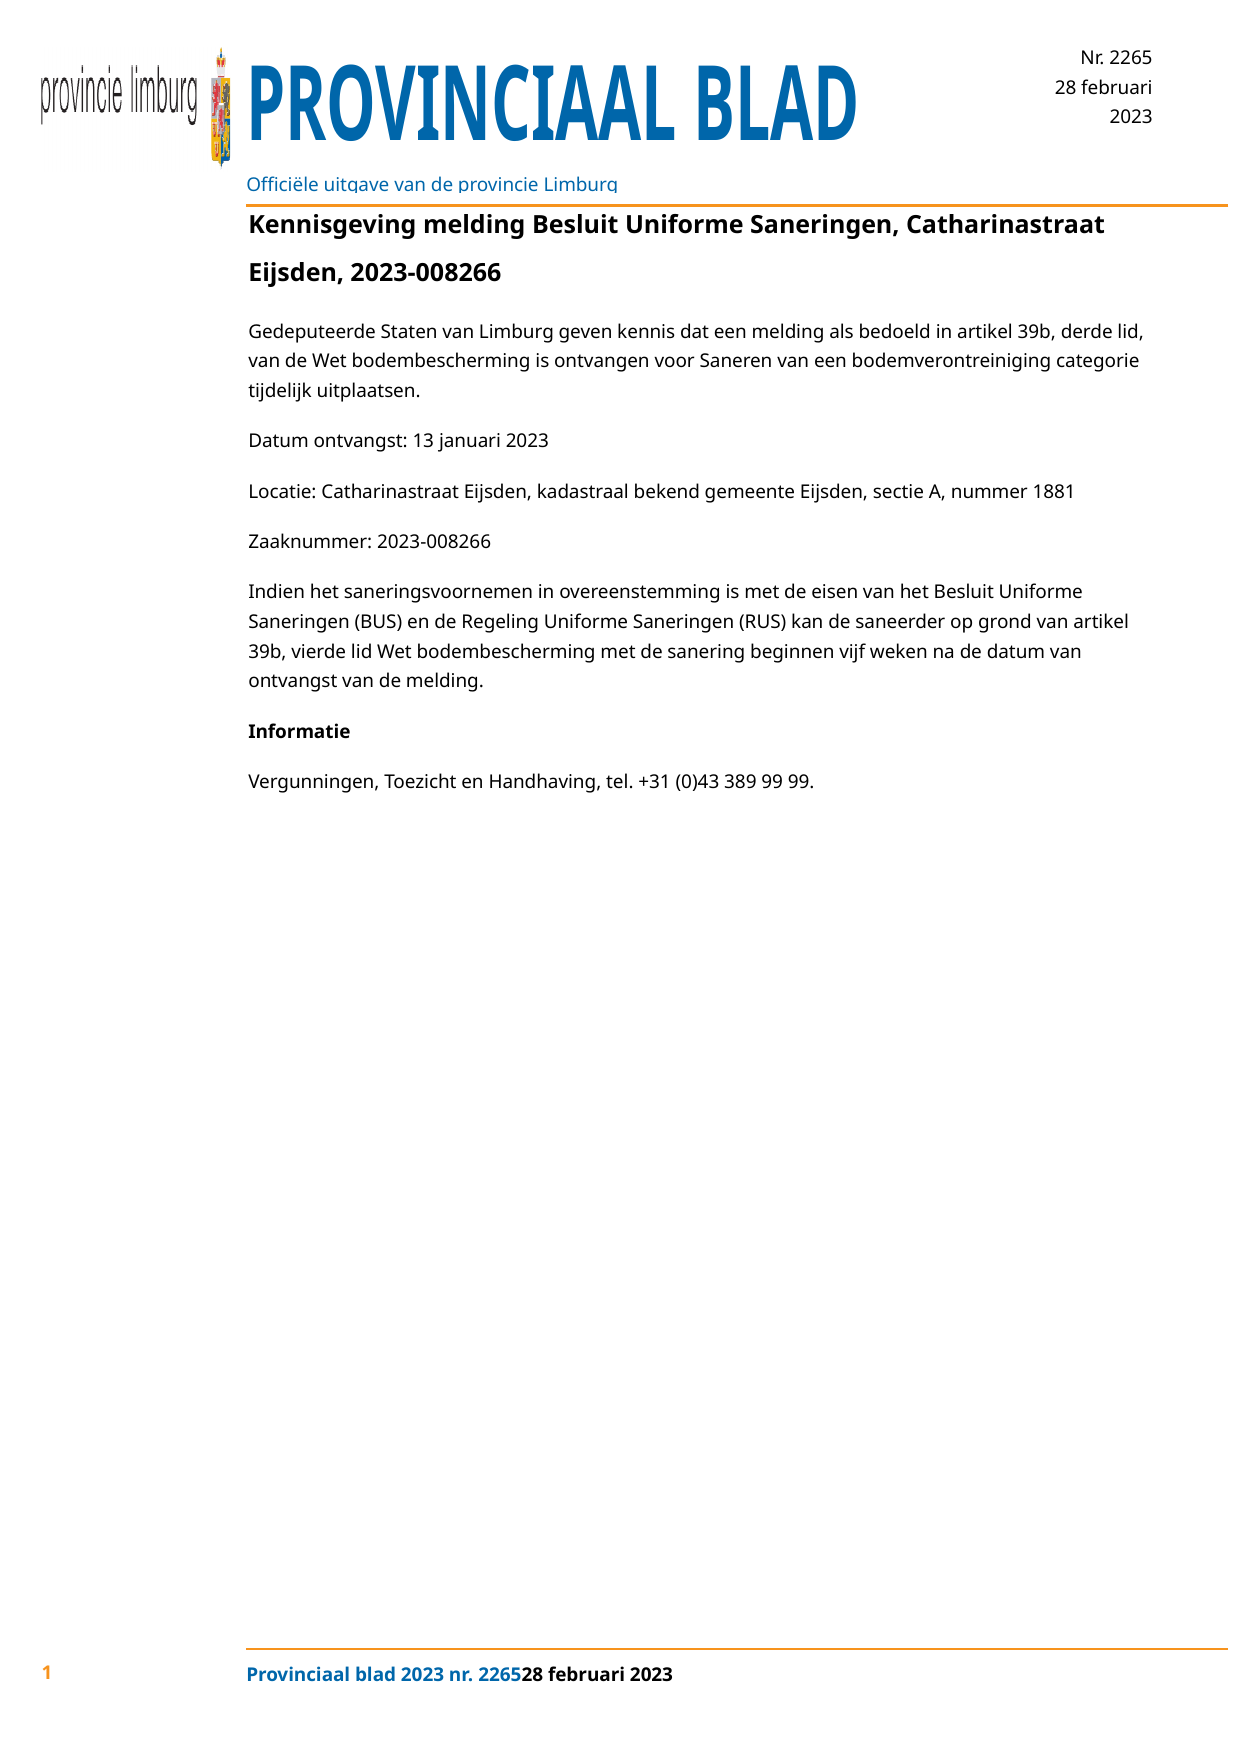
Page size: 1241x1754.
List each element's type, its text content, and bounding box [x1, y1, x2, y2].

text Gedeputeerde Staten van Limburg geven kennis dat een melding als bedoeld in artikel 39b, derde lid, van de Wet bodembescherming is ontvangen voor Saneren van een bodemverontreiniging categorie tijdelijk uitplaatsen. [248, 318, 1152, 403]
text Locatie: Catharinastraat Eijsden, kadastraal bekend gemeente Eijsden, sectie A, nummer 1881 [248, 478, 1152, 504]
text Zaaknummer: 2023-008266 [248, 528, 1152, 554]
text Indien het saneringsvoornemen in overeenstemming is met de eisen van het Besluit Uniforme Saneringen (BUS) en de Regeling Uniforme Saneringen (RUS) kan de saneerder op grond van artikel 39b, vierde lid Wet bodembescherming met de sanering beginnen vijf weken na de datum van ontvangst van de melding. [248, 579, 1152, 693]
text Datum ontvangst: 13 januari 2023 [248, 427, 1152, 453]
text Kennisgeving melding Besluit Uniforme Saneringen, Catharinastraat Eijsden, 2023-008266 [248, 207, 1152, 288]
text Vergunningen, Toezicht en Handhaving, tel. +31 (0)43 389 99 99. [248, 768, 1152, 794]
text Informatie [248, 718, 1152, 744]
picture [41, 47, 231, 172]
